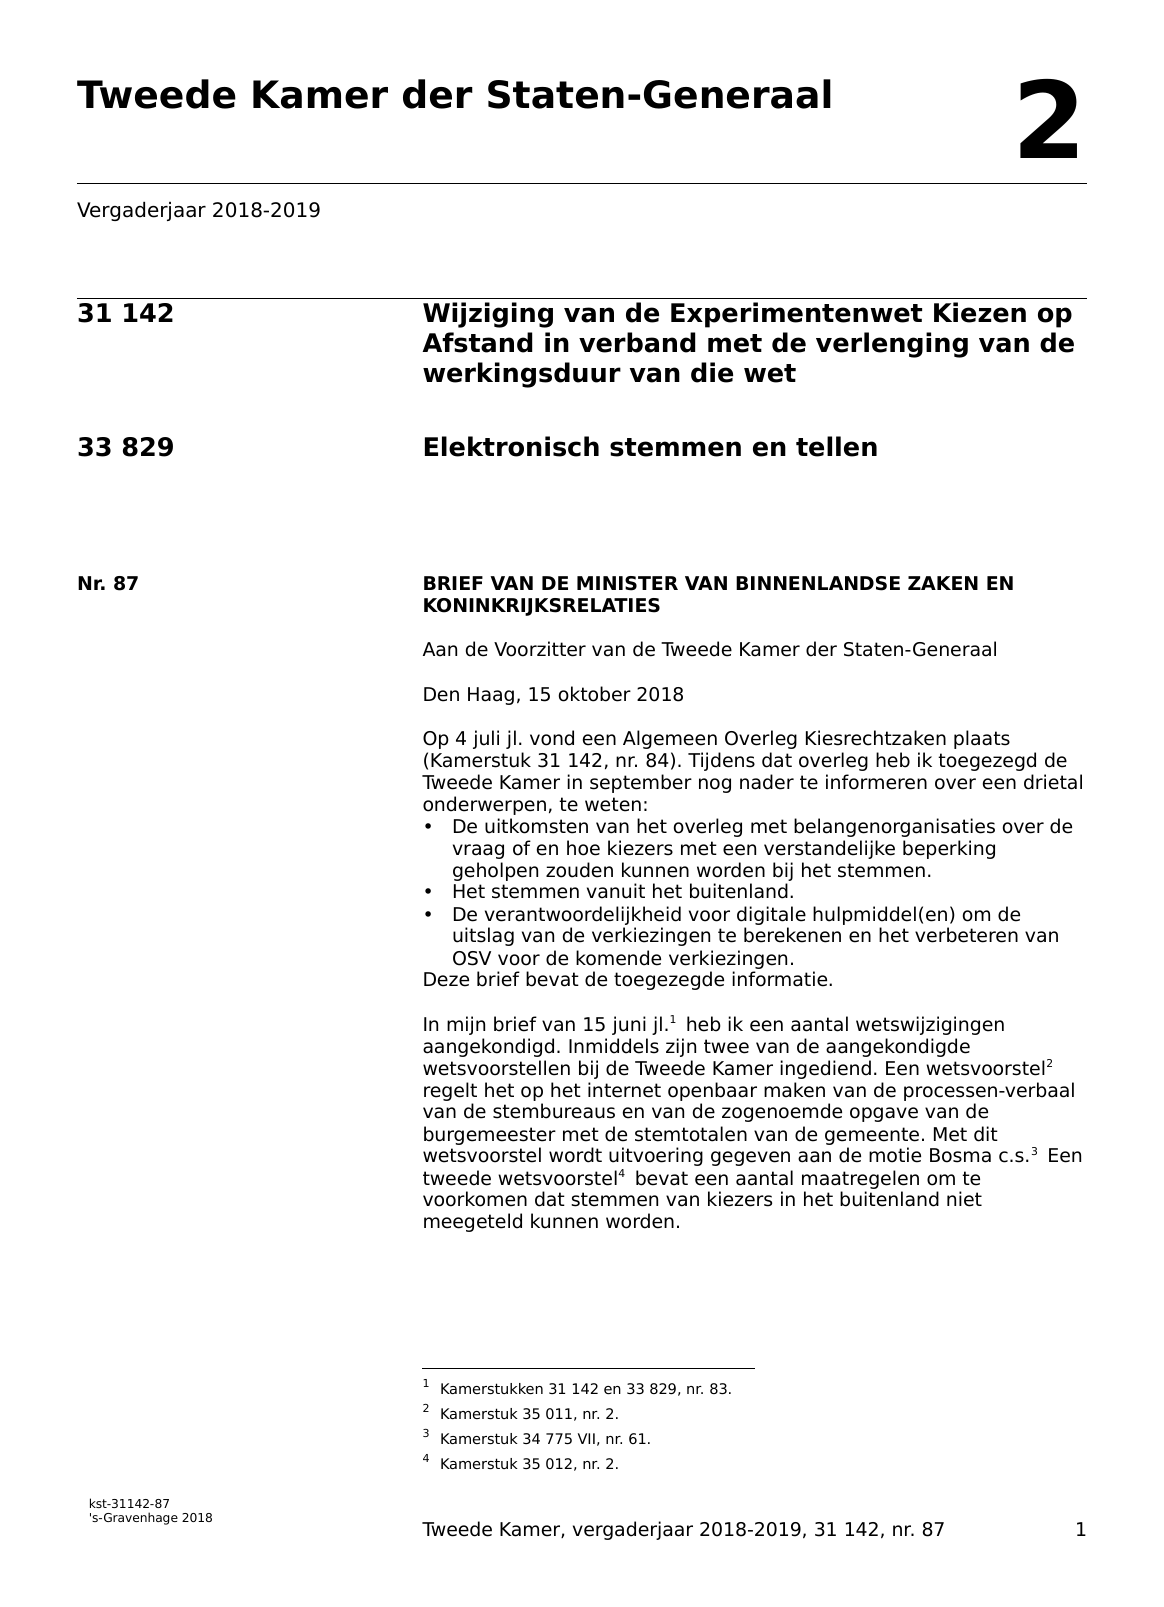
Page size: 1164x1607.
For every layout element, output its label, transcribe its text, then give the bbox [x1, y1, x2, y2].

text In mijn brief van 15 juni jl. heb ik een aantal wetswijzigingen aangekondigd. Inmiddels zijn twee van de aangekondigde wetsvoorstellen bij de Tweede Kamer ingediend. Een wetsvoorstel regelt het op het internet openbaar maken van de processen-verbaal van de stembureaus en van de zogenoemde opgave van de burgemeester met de stemtotalen van de gemeente. Met dit wetsvoorstel wordt uitvoering gegeven aan de motie Bosma c.s. Een tweede wetsvoorstel bevat een aantal maatregelen om te voorkomen dat stemmen van kiezers in het buitenland niet meegeteld kunnen worden. [422, 1013, 1087, 1233]
text • De verantwoordelijkheid voor digitale hulpmiddel(en) om de uitslag van de verkiezingen te berekenen en het verbeteren van OSV voor de komende verkiezingen. [422, 903, 1087, 969]
text kst-31142-87 [88, 1497, 323, 1511]
subtitle 33 829 Elektronisch stemmen en tellen [77, 432, 1087, 462]
subtitle 31 142 Wijziging van de Experimentenwet Kiezen op Afstand in verband met de verlenging van de werkingsduur van die wet [77, 299, 1087, 388]
table_header Tweede Kamer der Staten-Generaal [77, 59, 886, 183]
text Kamerstuk 35 012, nr. 2. [422, 1452, 1087, 1474]
subtitle Nr. 87 BRIEF VAN DE MINISTER VAN BINNENLANDSE ZAKEN EN KONINKRIJKSRELATIES [77, 573, 1087, 617]
text Kamerstuk 35 011, nr. 2. [422, 1402, 1087, 1424]
text Deze brief bevat de toegezegde informatie. [422, 969, 1087, 991]
text Kamerstukken 31 142 en 33 829, nr. 83. [422, 1377, 1087, 1399]
text 's-Gravenhage 2018 [88, 1511, 323, 1525]
table_cell Vergaderjaar 2018-2019 [77, 184, 1087, 298]
text • De uitkomsten van het overleg met belangenorganisaties over de vraag of en hoe kiezers met een verstandelijke beperking geholpen zouden kunnen worden bij het stemmen. [422, 816, 1087, 881]
text Aan de Voorzitter van de Tweede Kamer der Staten-Generaal [422, 639, 1087, 661]
text Den Haag, 15 oktober 2018 [422, 683, 1087, 705]
text • Het stemmen vanuit het buitenland. [422, 881, 1087, 903]
table_header 2 [886, 59, 1087, 183]
text Kamerstuk 34 775 VII, nr. 61. [422, 1427, 1087, 1449]
text Op 4 juli jl. vond een Algemeen Overleg Kiesrechtzaken plaats (Kamerstuk 31 142, nr. 84). Tijdens dat overleg heb ik toegezegd de Tweede Kamer in september nog nader te informeren over een drietal onderwerpen, te weten: [422, 728, 1087, 816]
